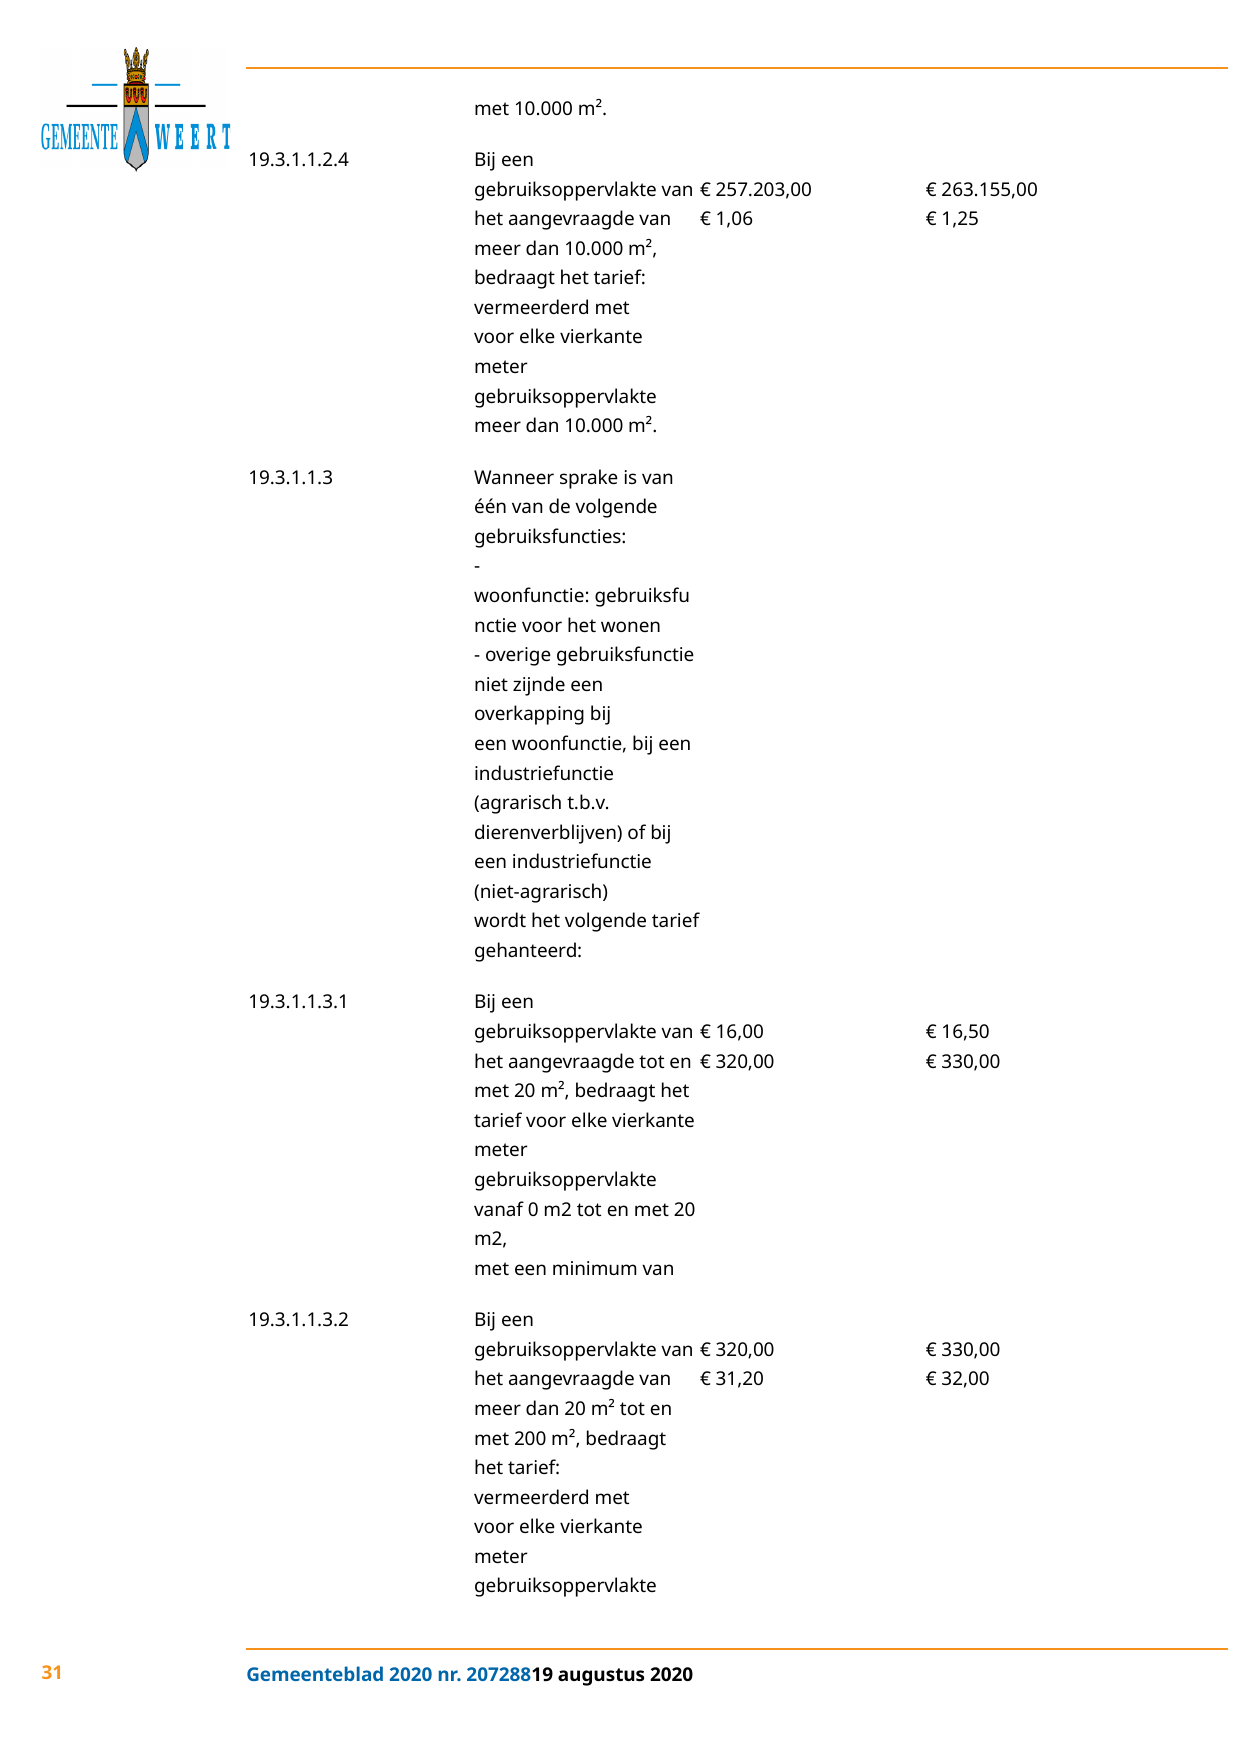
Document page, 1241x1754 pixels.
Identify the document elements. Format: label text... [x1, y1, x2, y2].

table_cell Bij een gebruiksoppervlakte van het aangevraagde van meer dan 10.000 m², bedraagt het tarief: vermeerderd met voor elke vierkante meter gebruiksoppervlakte meer dan 10.000 m². [474, 146, 700, 438]
table_cell 19.3.1.1.2.4 [248, 146, 474, 438]
table_cell [248, 963, 474, 989]
table_cell [248, 1281, 474, 1306]
table_cell 19.3.1.1.3 [248, 464, 474, 963]
table_cell € 257.203,00 € 1,06 [700, 146, 926, 438]
table_cell € 320,00 € 31,20 [700, 1306, 926, 1598]
table_cell Bij een gebruiksoppervlakte van het aangevraagde tot en met 20 m², bedraagt het tarief voor elke vierkante meter gebruiksoppervlakte vanaf 0 m2 tot en met 20 m2, met een minimum van [474, 989, 700, 1281]
table_cell [474, 438, 700, 464]
table_cell Bij een gebruiksoppervlakte van het aangevraagde van meer dan 20 m² tot en met 200 m², bedraagt het tarief: vermeerderd met voor elke vierkante meter gebruiksoppervlakte [474, 1306, 700, 1598]
table_cell € 16,50 € 330,00 [926, 989, 1152, 1281]
table_cell 19.3.1.1.3.1 [248, 989, 474, 1281]
table_cell [926, 963, 1152, 989]
table_cell [700, 963, 926, 989]
table_cell [248, 438, 474, 464]
table_cell [700, 95, 926, 121]
table_cell [926, 95, 1152, 121]
table_cell met 10.000 m². [474, 95, 700, 121]
table_cell € 263.155,00 € 1,25 [926, 146, 1152, 438]
table_cell [474, 1281, 700, 1306]
table_cell [926, 1281, 1152, 1306]
table_cell [700, 121, 926, 146]
table_cell [926, 438, 1152, 464]
table_cell [926, 464, 1152, 963]
picture [41, 47, 231, 172]
table_cell [926, 121, 1152, 146]
table_cell [474, 963, 700, 989]
table_cell [248, 121, 474, 146]
table_cell [700, 438, 926, 464]
table_cell [700, 1281, 926, 1306]
table_cell € 330,00 € 32,00 [926, 1306, 1152, 1598]
table_cell € 16,00 € 320,00 [700, 989, 926, 1281]
table_cell [700, 464, 926, 963]
table_cell Wanneer sprake is van één van de volgende gebruiksfuncties: -­ woonfunctie: gebruiksfunctie voor het wonen -­ overige gebruiksfunctie niet zijnde een overkapping bij een woonfunctie, bij een industriefunctie (agrarisch t.b.v. dierenverblijven) of bij een industriefunctie (niet-agrarisch) wordt het volgende tarief gehanteerd: [474, 464, 700, 963]
table_cell [474, 121, 700, 146]
table_cell [248, 95, 474, 121]
table_cell 19.3.1.1.3.2 [248, 1306, 474, 1598]
